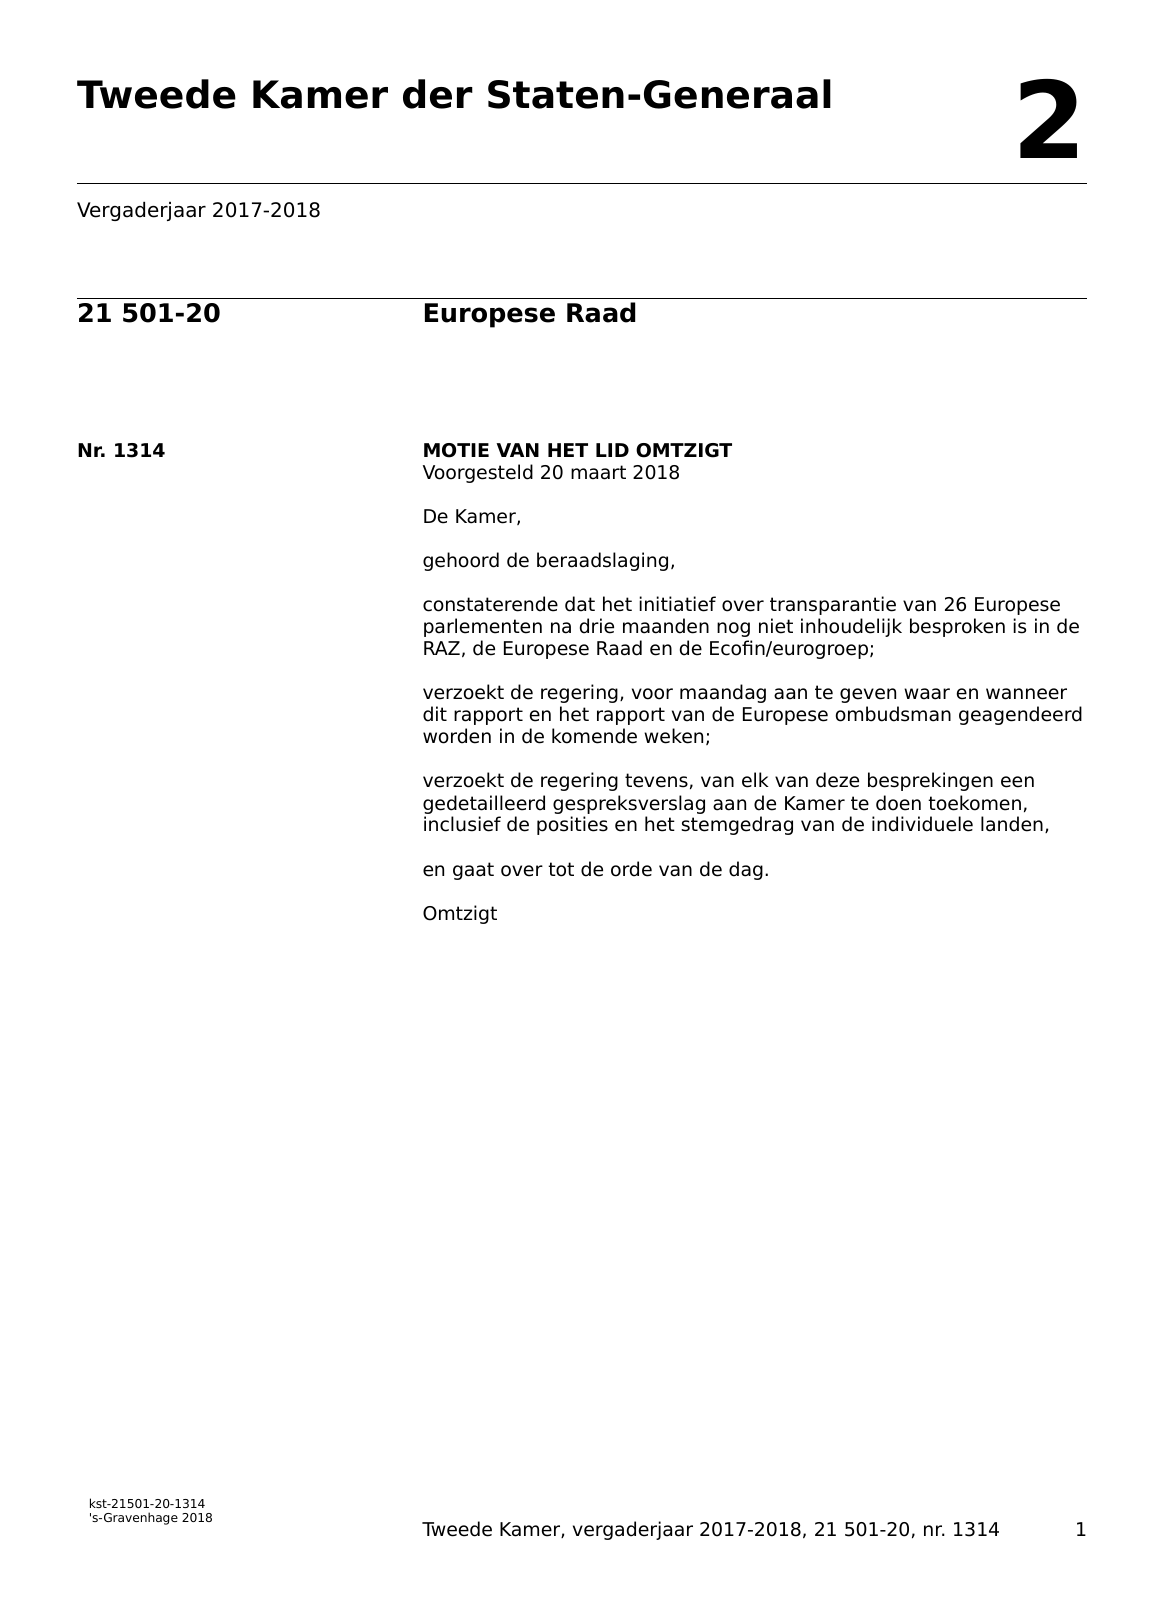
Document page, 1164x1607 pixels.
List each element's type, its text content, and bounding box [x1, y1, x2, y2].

text verzoekt de regering, voor maandag aan te geven waar en wanneer dit rapport en het rapport van de Europese ombudsman geagendeerd worden in de komende weken; [422, 682, 1087, 748]
text Omtzigt [422, 903, 1087, 925]
table_cell Vergaderjaar 2017-2018 [77, 184, 1087, 298]
text kst-21501-20-1314 [88, 1497, 323, 1511]
text gehoord de beraadslaging, [422, 550, 1087, 572]
subtitle 21 501-20 Europese Raad [77, 299, 1087, 329]
subtitle Nr. 1314 MOTIE VAN HET LID OMTZIGT [77, 440, 1087, 462]
text 's-Gravenhage 2018 [88, 1511, 323, 1525]
table_header 2 [886, 59, 1087, 183]
text De Kamer, [422, 506, 1087, 528]
text verzoekt de regering tevens, van elk van deze besprekingen een gedetailleerd gespreksverslag aan de Kamer te doen toekomen, inclusief de posities en het stemgedrag van de individuele landen, [422, 770, 1087, 836]
text en gaat over tot de orde van de dag. [422, 858, 1087, 881]
text constaterende dat het initiatief over transparantie van 26 Europese parlementen na drie maanden nog niet inhoudelijk besproken is in de RAZ, de Europese Raad en de Ecofin/eurogroep; [422, 594, 1087, 660]
text Voorgesteld 20 maart 2018 [422, 462, 1087, 484]
table_header Tweede Kamer der Staten-Generaal [77, 59, 886, 183]
